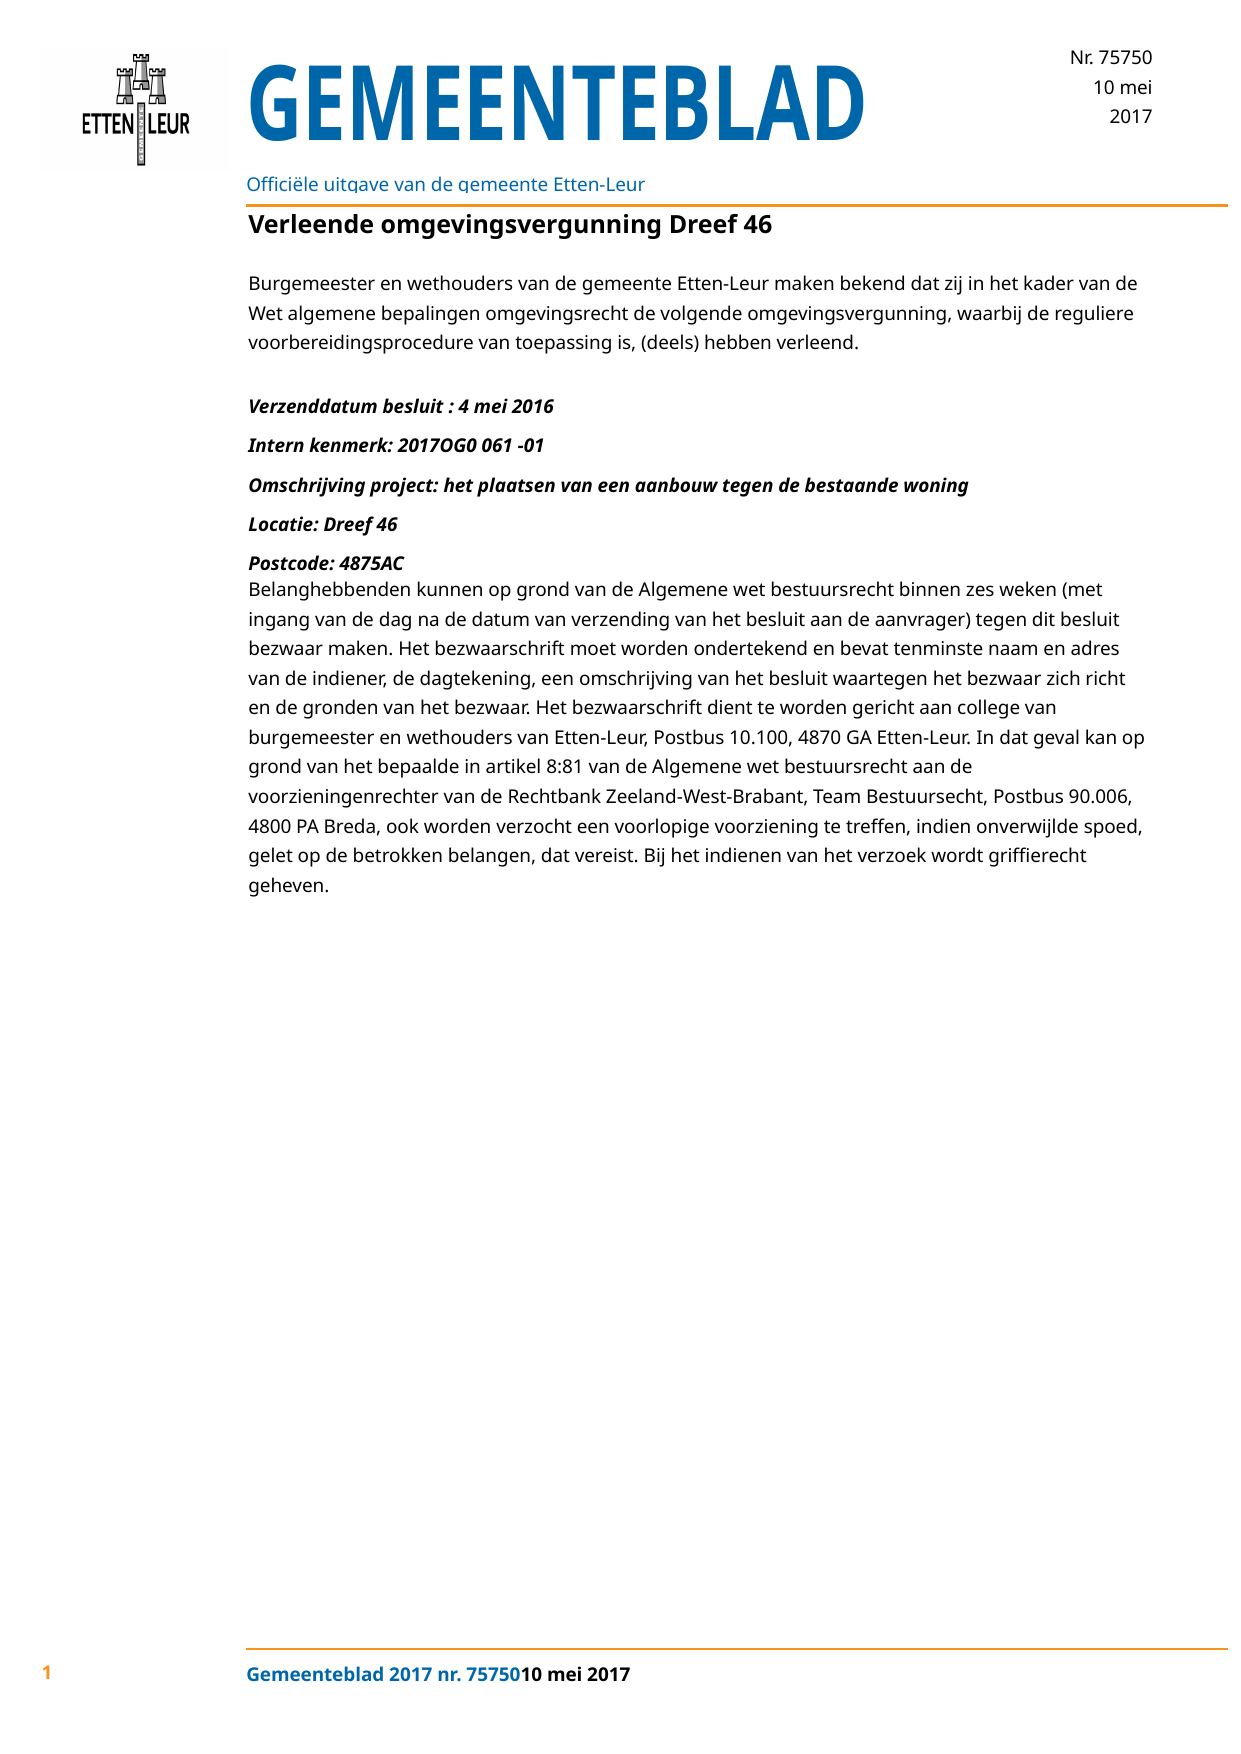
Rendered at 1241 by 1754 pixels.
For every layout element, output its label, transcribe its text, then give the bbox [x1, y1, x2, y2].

text Intern kenmerk: 2017OG0 061 -01 [248, 433, 1152, 458]
text Belanghebbenden kunnen op grond van de Algemene wet bestuursrecht binnen zes weken (met ingang van de dag na de datum van verzending van het besluit aan de aanvrager) tegen dit besluit bezwaar maken. Het bezwaarschrift moet worden ondertekend en bevat tenminste naam en adres van de indiener, de dagtekening, een omschrijving van het besluit waartegen het bezwaar zich richt en de gronden van het bezwaar. Het bezwaarschrift dient te worden gericht aan college van burgemeester en wethouders van Etten-Leur, Postbus 10.100, 4870 GA Etten-Leur. In dat geval kan op grond van het bepaalde in artikel 8:81 van de Algemene wet bestuursrecht aan de voorzieningenrechter van de Rechtbank Zeeland-West-Brabant, Team Bestuursecht, Postbus 90.006, 4800 PA Breda, ook worden verzocht een voorlopige voorziening te treffen, indien onverwijlde spoed, gelet op de betrokken belangen, dat vereist. Bij het indienen van het verzoek wordt griffierecht geheven. [248, 576, 1152, 898]
text Postcode: 4875AC [248, 551, 1152, 576]
text Omschrijving project: het plaatsen van een aanbouw tegen de bestaande woning [248, 472, 1152, 498]
text Burgemeester en wethouders van de gemeente Etten-Leur maken bekend dat zij in het kader van de Wet algemene bepalingen omgevingsrecht de volgende omgevingsvergunning, waarbij de reguliere voorbereidingsprocedure van toepassing is, (deels) hebben verleend. [248, 270, 1152, 355]
picture [41, 47, 231, 172]
text Verzenddatum besluit : 4 mei 2016 [248, 393, 1152, 419]
text Locatie: Dreef 46 [248, 511, 1152, 537]
text Verleende omgevingsvergunning Dreef 46 [248, 207, 1152, 241]
